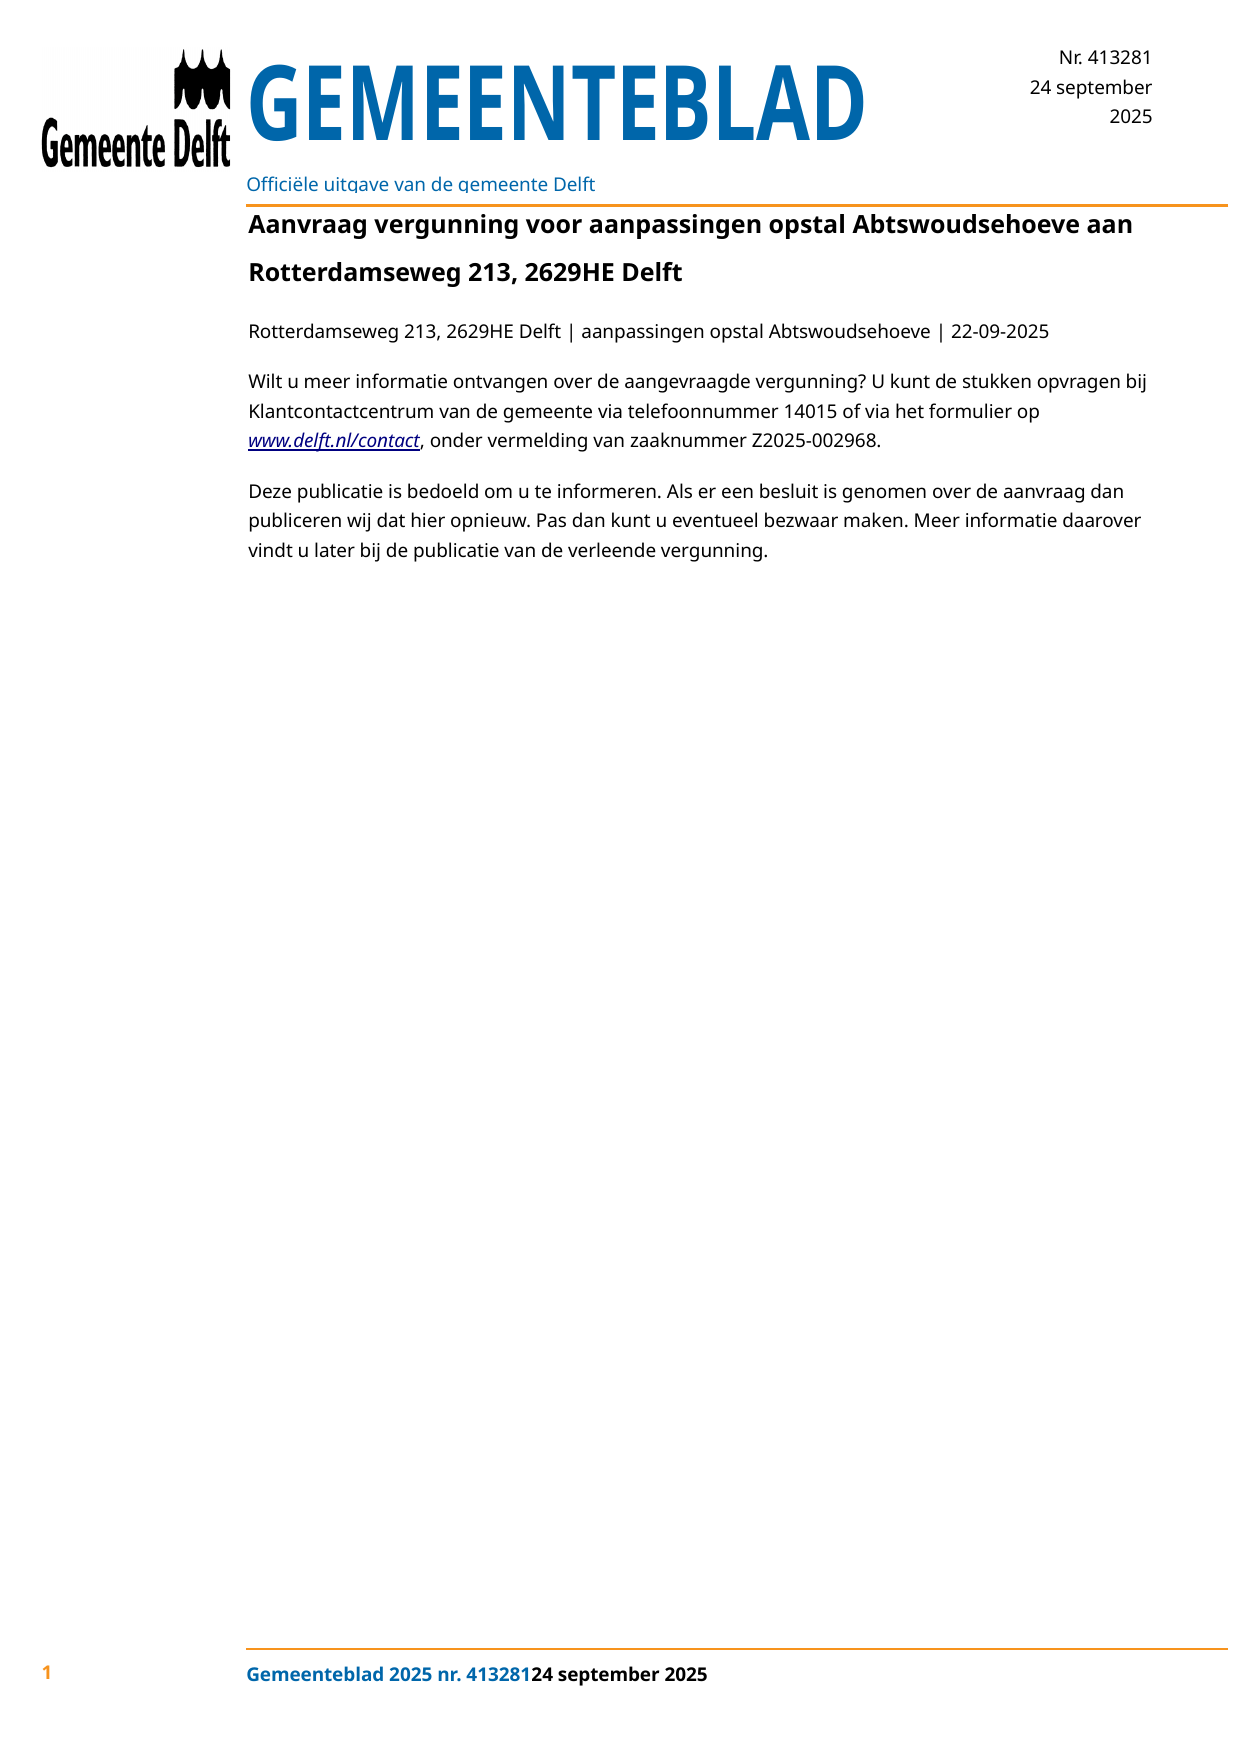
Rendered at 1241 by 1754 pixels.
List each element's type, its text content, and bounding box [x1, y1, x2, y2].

text Rotterdamseweg 213, 2629HE Delft | aanpassingen opstal Abtswoudsehoeve | 22-09-2025 [248, 318, 1152, 344]
picture [41, 47, 231, 172]
text Aanvraag vergunning voor aanpassingen opstal Abtswoudsehoeve aan Rotterdamseweg 213, 2629HE Delft [248, 207, 1152, 288]
text Wilt u meer informatie ontvangen over de aangevraagde vergunning? U kunt de stukken opvragen bij Klantcontactcentrum van de gemeente via telefoonnummer 14015 of via het formulier op www.delft.nl/contact, onder vermelding van zaaknummer Z2025-002968. [248, 368, 1152, 453]
text Deze publicatie is bedoeld om u te informeren. Als er een besluit is genomen over de aanvraag dan publiceren wij dat hier opnieuw. Pas dan kunt u eventueel bezwaar maken. Meer informatie daarover vindt u later bij de publicatie van de verleende vergunning. [248, 478, 1152, 563]
